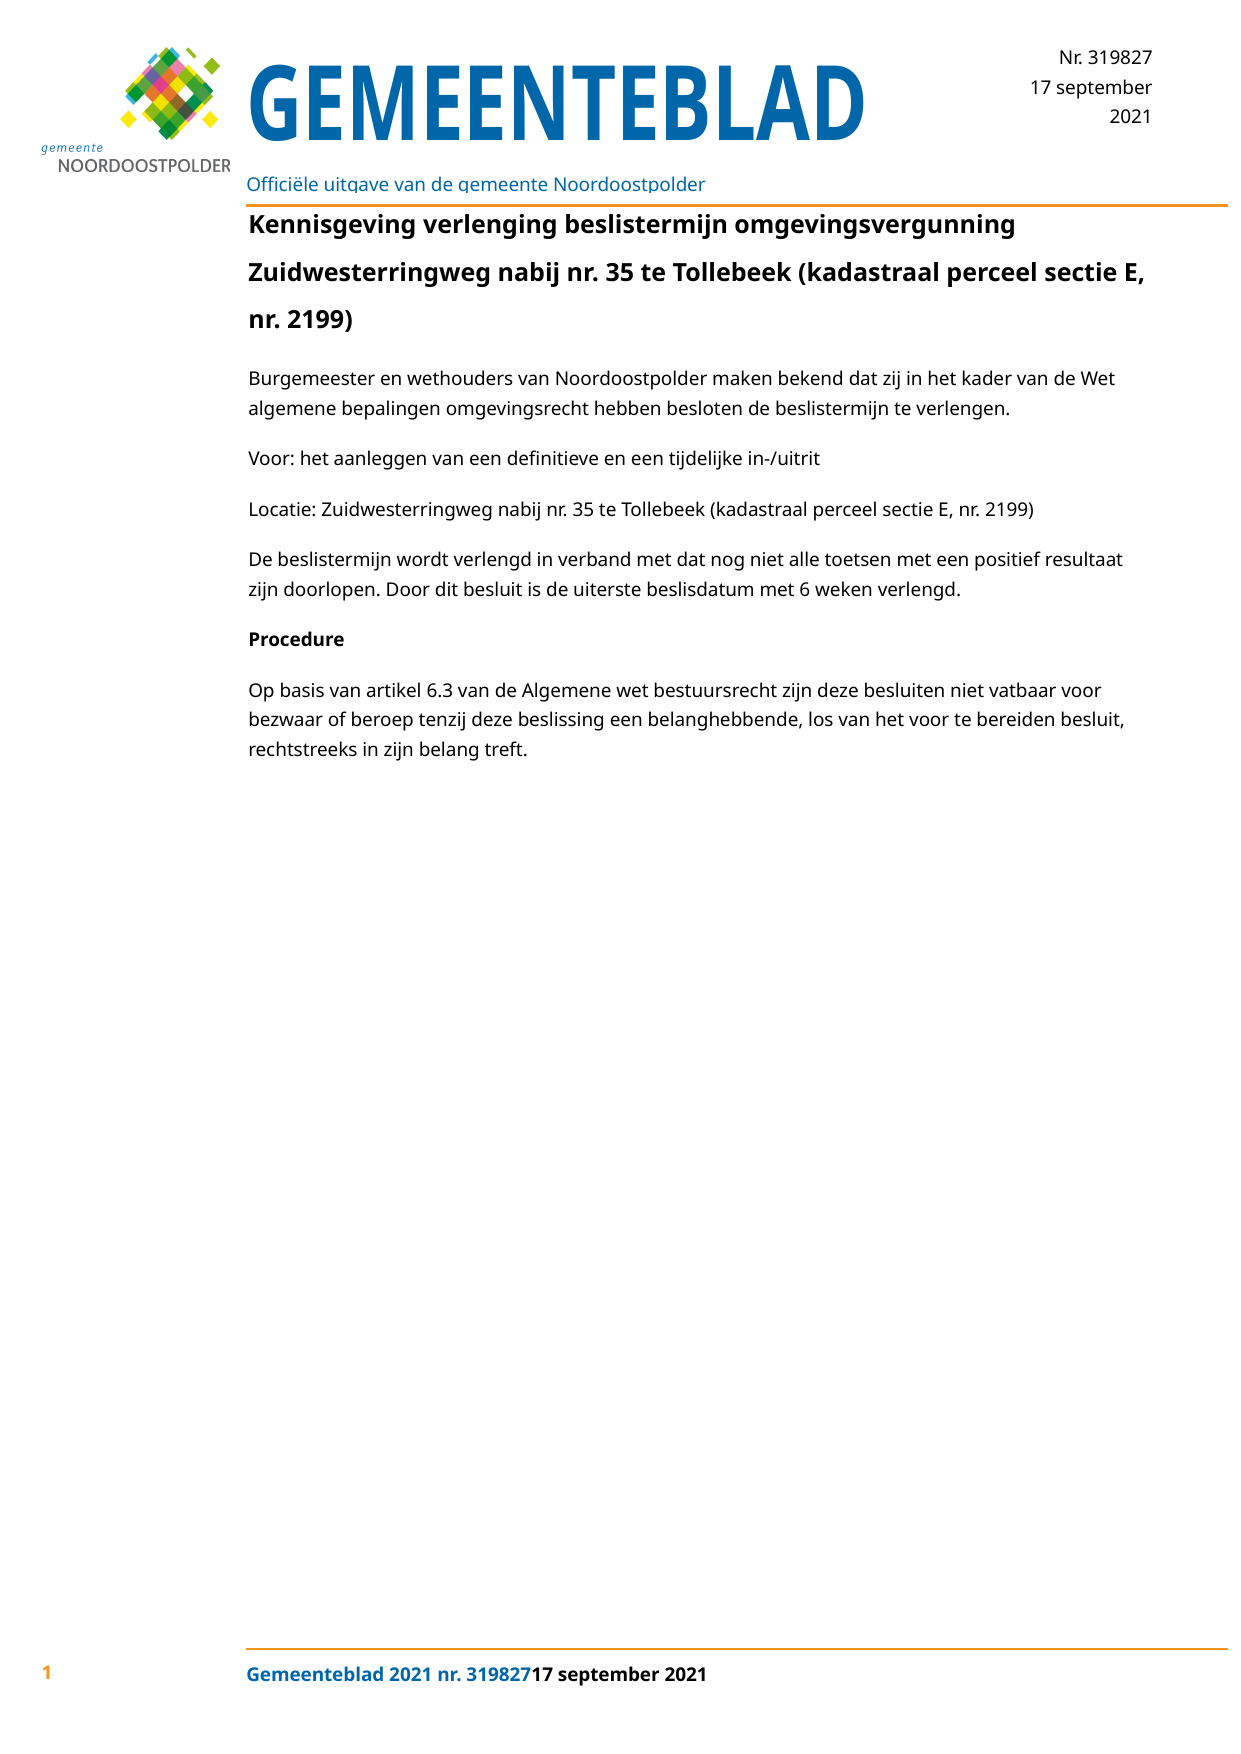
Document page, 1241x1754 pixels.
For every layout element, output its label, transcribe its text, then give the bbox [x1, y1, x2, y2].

text De beslistermijn wordt verlengd in verband met​ ​​dat nog niet alle toetsen met een positief resultaat zijn doorlopen. Door dit besluit is de uiterste beslisdatum met 6 weken verlengd. [248, 546, 1152, 602]
text Locatie: Zuidwesterringweg nabij nr. 35 te Tollebeek (kadastraal perceel sectie E, nr. 2199) [248, 496, 1152, 522]
text Op basis van artikel 6.3 van de Algemene wet bestuursrecht zijn deze besluiten niet vatbaar voor bezwaar of beroep tenzij deze beslissing een belanghebbende, los van het voor te bereiden besluit, rechtstreeks in zijn belang treft. [248, 677, 1152, 762]
text Burgemeester en wethouders van Noordoostpolder maken bekend dat zij in het kader van de Wet algemene bepalingen omgevingsrecht hebben besloten de beslistermijn te verlengen. [248, 366, 1152, 421]
text Procedure [248, 626, 1152, 652]
picture [41, 47, 231, 172]
text Kennisgeving verlenging beslistermijn omgevingsvergunning Zuidwesterringweg nabij nr. 35 te Tollebeek (kadastraal perceel sectie E, nr. 2199) [248, 207, 1152, 336]
text Voor: het aanleggen van een definitieve en een tijdelijke in-/uitrit [248, 446, 1152, 471]
